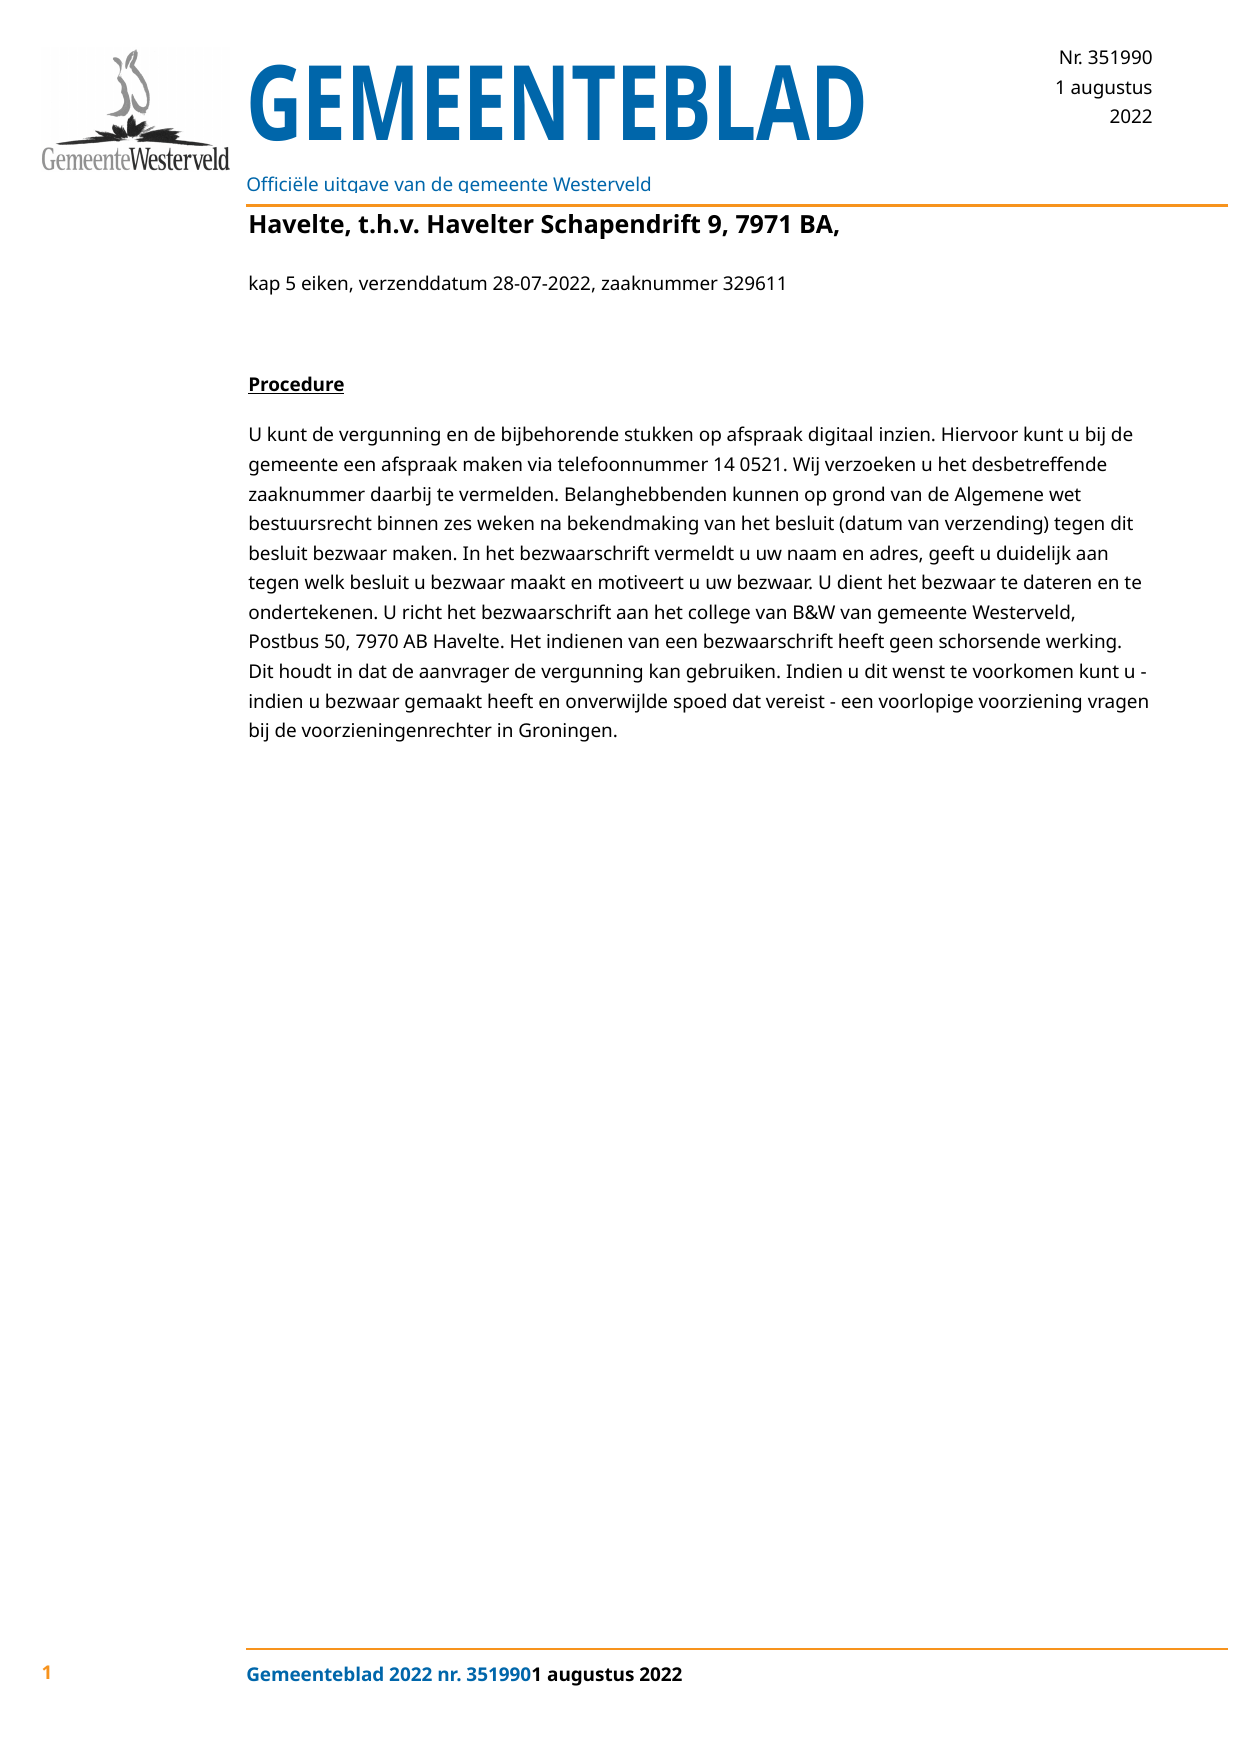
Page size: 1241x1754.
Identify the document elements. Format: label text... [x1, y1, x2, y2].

text Procedure [248, 371, 1152, 397]
text U kunt de vergunning en de bijbehorende stukken op afspraak digitaal inzien. Hiervoor kunt u bij de gemeente een afspraak maken via telefoonnummer 14 0521. Wij verzoeken u het desbetreffende zaaknummer daarbij te vermelden. Belanghebbenden kunnen op grond van de Algemene wet bestuursrecht binnen zes weken na bekendmaking van het besluit (datum van verzending) tegen dit besluit bezwaar maken. In het bezwaarschrift vermeldt u uw naam en adres, geeft u duidelijk aan tegen welk besluit u bezwaar maakt en motiveert u uw bezwaar. U dient het bezwaar te dateren en te ondertekenen. U richt het bezwaarschrift aan het college van B&W van gemeente Westerveld, Postbus 50, 7970 AB Havelte. Het indienen van een bezwaarschrift heeft geen schorsende werking. Dit houdt in dat de aanvrager de vergunning kan gebruiken. Indien u dit wenst te voorkomen kunt u - indien u bezwaar gemaakt heeft en onverwijlde spoed dat vereist - een voorlopige voorziening vragen bij de voorzieningenrechter in Groningen. [248, 422, 1152, 743]
picture [41, 47, 231, 172]
text kap 5 eiken, verzenddatum 28-07-2022, zaaknummer 329611 [248, 270, 1152, 296]
text Havelte, t.h.v. Havelter Schapendrift 9, 7971 BA, [248, 207, 1152, 241]
